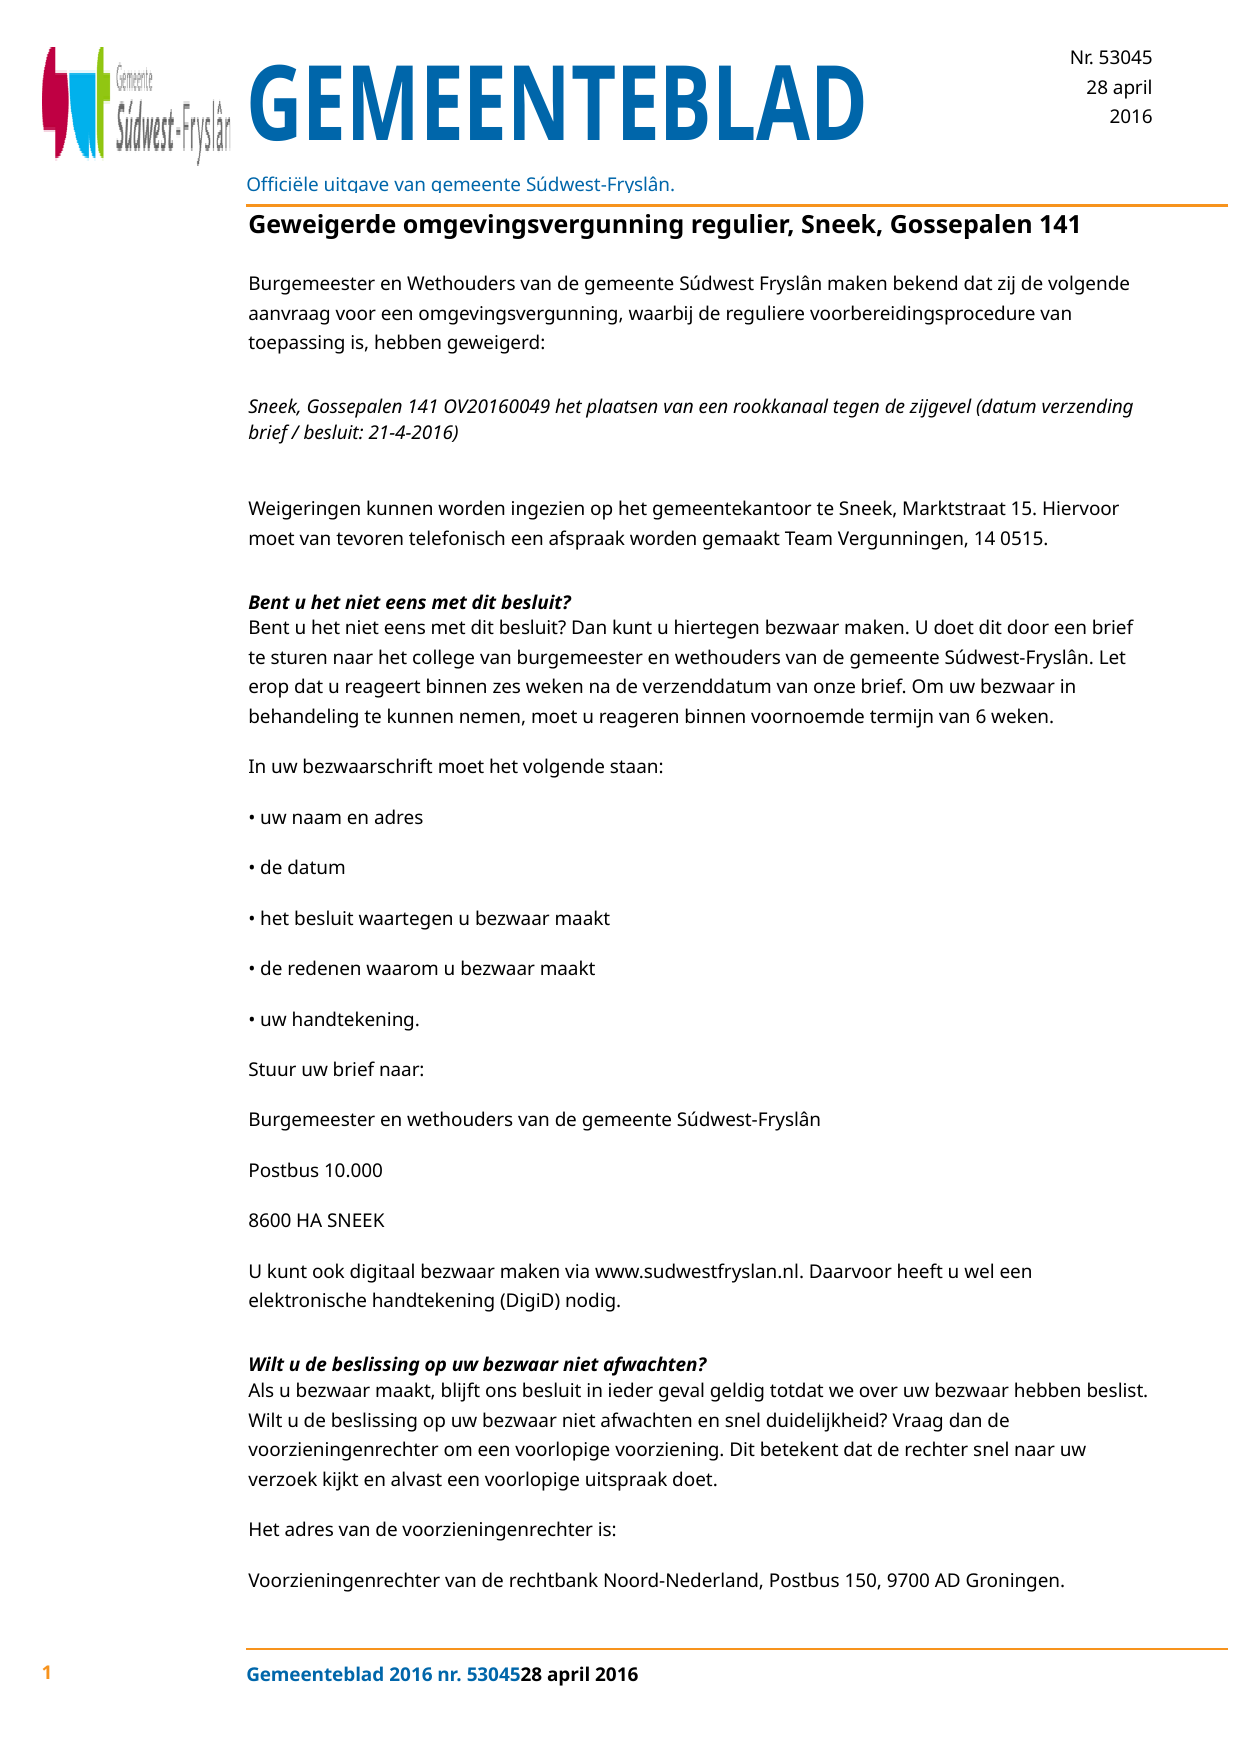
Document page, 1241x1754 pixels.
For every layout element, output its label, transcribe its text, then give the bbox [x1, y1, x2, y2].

text Wilt u de beslissing op uw bezwaar niet afwachten? [248, 1351, 1152, 1377]
text Bent u het niet eens met dit besluit? [248, 589, 1152, 614]
text Burgemeester en Wethouders van de gemeente Súdwest Fryslân maken bekend dat zij de volgende aanvraag voor een omgevingsvergunning, waarbij de reguliere voorbereidingsprocedure van toepassing is, hebben geweigerd: [248, 270, 1152, 355]
text 8600 HA SNEEK [248, 1207, 1152, 1233]
text Postbus 10.000 [248, 1157, 1152, 1183]
text • de datum [248, 854, 1152, 880]
text Burgemeester en wethouders van de gemeente Súdwest-Fryslân [248, 1107, 1152, 1132]
text Stuur uw brief naar: [248, 1056, 1152, 1082]
text Geweigerde omgevingsvergunning regulier, Sneek, Gossepalen 141 [248, 207, 1152, 241]
text Als u bezwaar maakt, blijft ons besluit in ieder geval geldig totdat we over uw bezwaar hebben beslist. Wilt u de beslissing op uw bezwaar niet afwachten en snel duidelijkheid? Vraag dan de voorzieningenrechter om een voorlopige voorziening. Dit betekent dat de rechter snel naar uw verzoek kijkt en alvast een voorlopige uitspraak doet. [248, 1377, 1152, 1492]
text • het besluit waartegen u bezwaar maakt [248, 905, 1152, 931]
text • uw handtekening. [248, 1006, 1152, 1032]
text U kunt ook digitaal bezwaar maken via www.sudwestfryslan.nl. Daarvoor heeft u wel een elektronische handtekening (DigiD) nodig. [248, 1258, 1152, 1313]
text Weigeringen kunnen worden ingezien op het gemeentekantoor te Sneek, Marktstraat 15. Hiervoor moet van tevoren telefonisch een afspraak worden gemaakt Team Vergunningen, 14 0515. [248, 495, 1152, 551]
picture [41, 47, 231, 172]
text • de redenen waarom u bezwaar maakt [248, 955, 1152, 981]
text Voorzieningenrechter van de rechtbank Noord-Nederland, Postbus 150, 9700 AD Groningen. [248, 1567, 1152, 1592]
text In uw bezwaarschrift moet het volgende staan: [248, 754, 1152, 779]
text • uw naam en adres [248, 804, 1152, 830]
text Het adres van de voorzieningenrechter is: [248, 1516, 1152, 1542]
text Sneek, Gossepalen 141 OV20160049 het plaatsen van een rookkanaal tegen de zijgevel (datum verzending brief / besluit: 21-4-2016) [248, 393, 1152, 445]
text Bent u het niet eens met dit besluit? Dan kunt u hiertegen bezwaar maken. U doet dit door een brief te sturen naar het college van burgemeester en wethouders van de gemeente Súdwest-Fryslân. Let erop dat u reageert binnen zes weken na de verzenddatum van onze brief. Om uw bezwaar in behandeling te kunnen nemen, moet u reageren binnen voornoemde termijn van 6 weken. [248, 614, 1152, 729]
